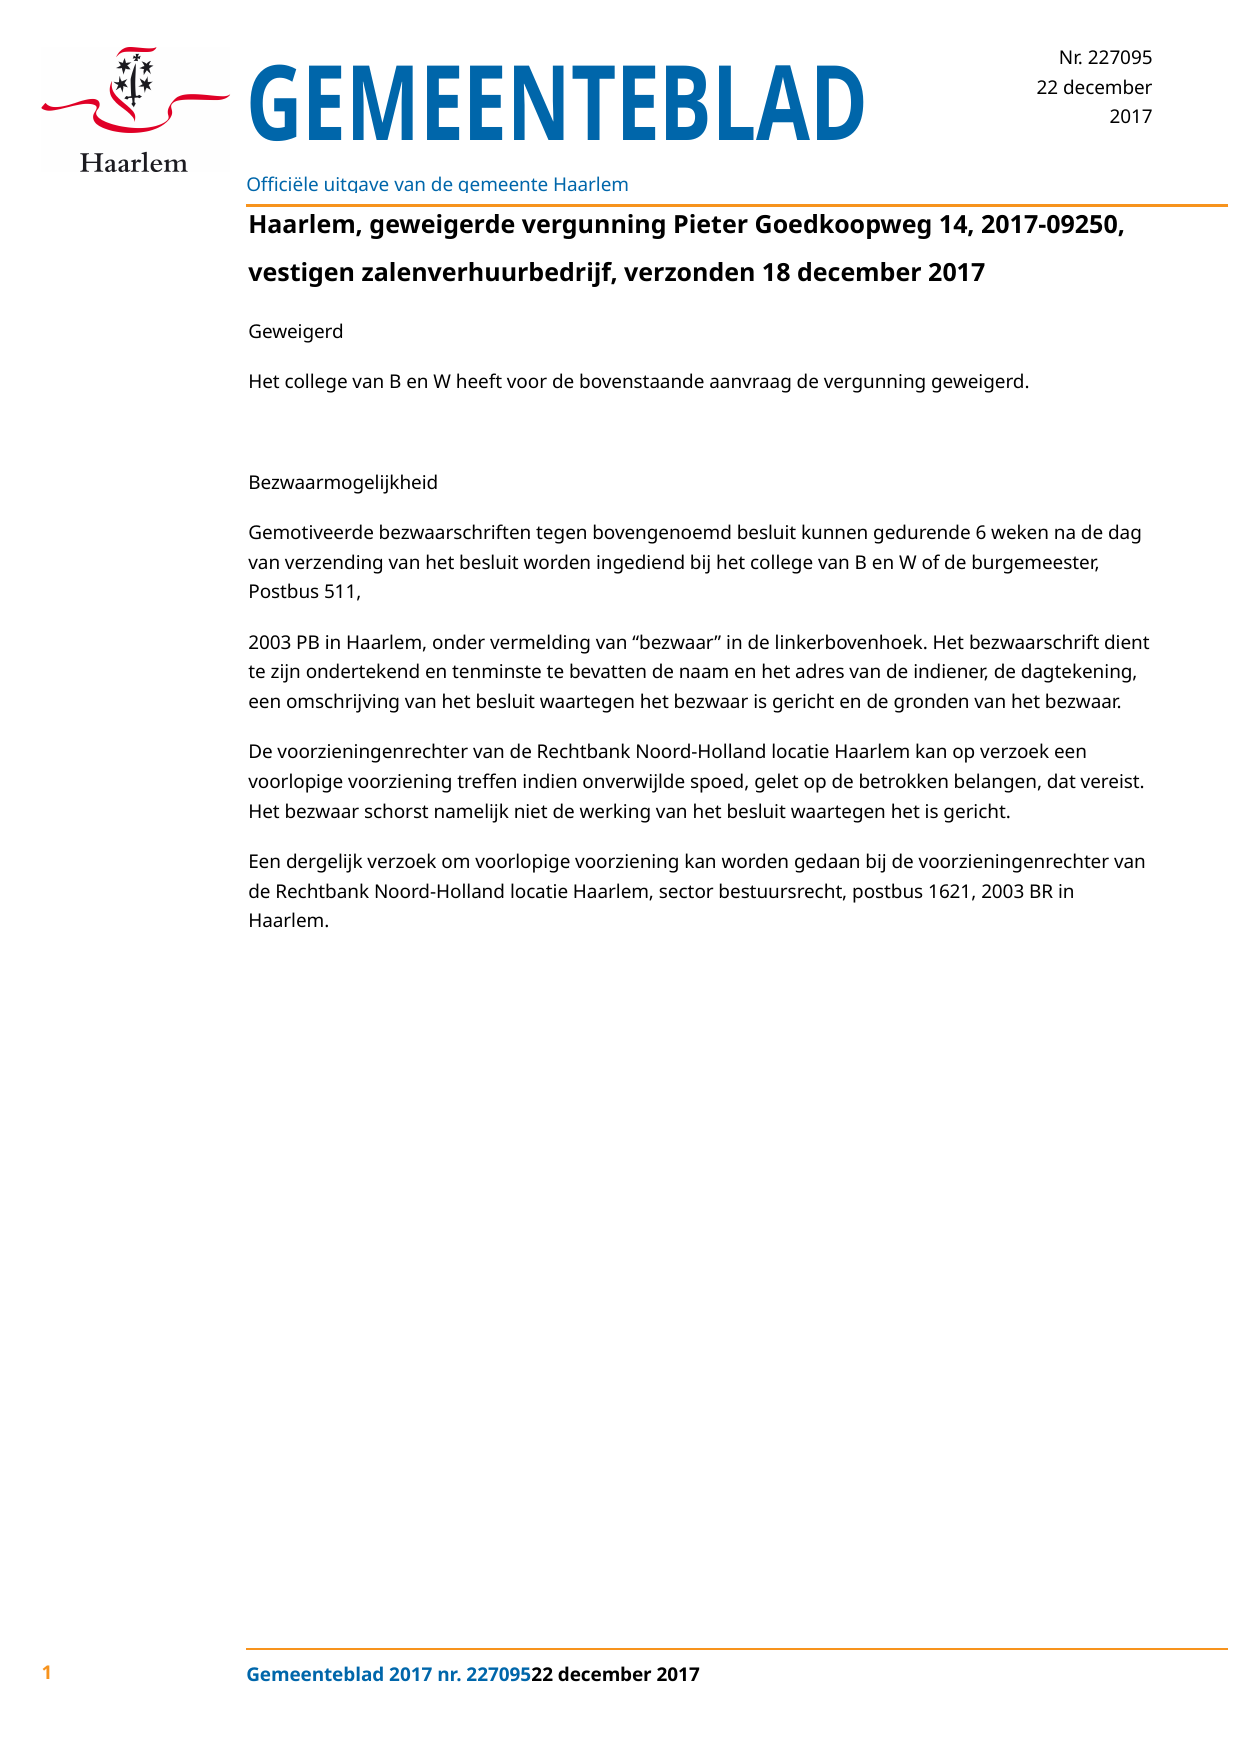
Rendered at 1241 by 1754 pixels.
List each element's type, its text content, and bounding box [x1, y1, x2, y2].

text 2003 PB in Haarlem, onder vermelding van “bezwaar” in de linkerbovenhoek. Het bezwaarschrift dient te zijn ondertekend en tenminste te bevatten de naam en het adres van de indiener, de dagtekening, een omschrijving van het besluit waartegen het bezwaar is gericht en de gronden van het bezwaar. [248, 629, 1152, 714]
text Bezwaarmogelijkheid [248, 469, 1152, 495]
text Gemotiveerde bezwaarschriften tegen bovengenoemd besluit kunnen gedurende 6 weken na de dag van verzending van het besluit worden ingediend bij het college van B en W of de burgemeester, Postbus 511, [248, 519, 1152, 604]
picture [41, 47, 231, 172]
text De voorzieningenrechter van de Rechtbank Noord-Holland locatie Haarlem kan op verzoek een voorlopige voorziening treffen indien onverwijlde spoed, gelet op de betrokken belangen, dat vereist. Het bezwaar schorst namelijk niet de werking van het besluit waartegen het is gericht. [248, 739, 1152, 824]
text Het college van B en W heeft voor de bovenstaande aanvraag de vergunning geweigerd. [248, 368, 1152, 394]
text Haarlem, geweigerde vergunning Pieter Goedkoopweg 14, 2017-09250, vestigen zalenverhuurbedrijf, verzonden 18 december 2017 [248, 207, 1152, 288]
text Een dergelijk verzoek om voorlopige voorziening kan worden gedaan bij de voorzieningenrechter van de Rechtbank Noord-Holland locatie Haarlem, sector bestuursrecht, postbus 1621, 2003 BR in Haarlem. [248, 848, 1152, 933]
text Geweigerd [248, 318, 1152, 344]
